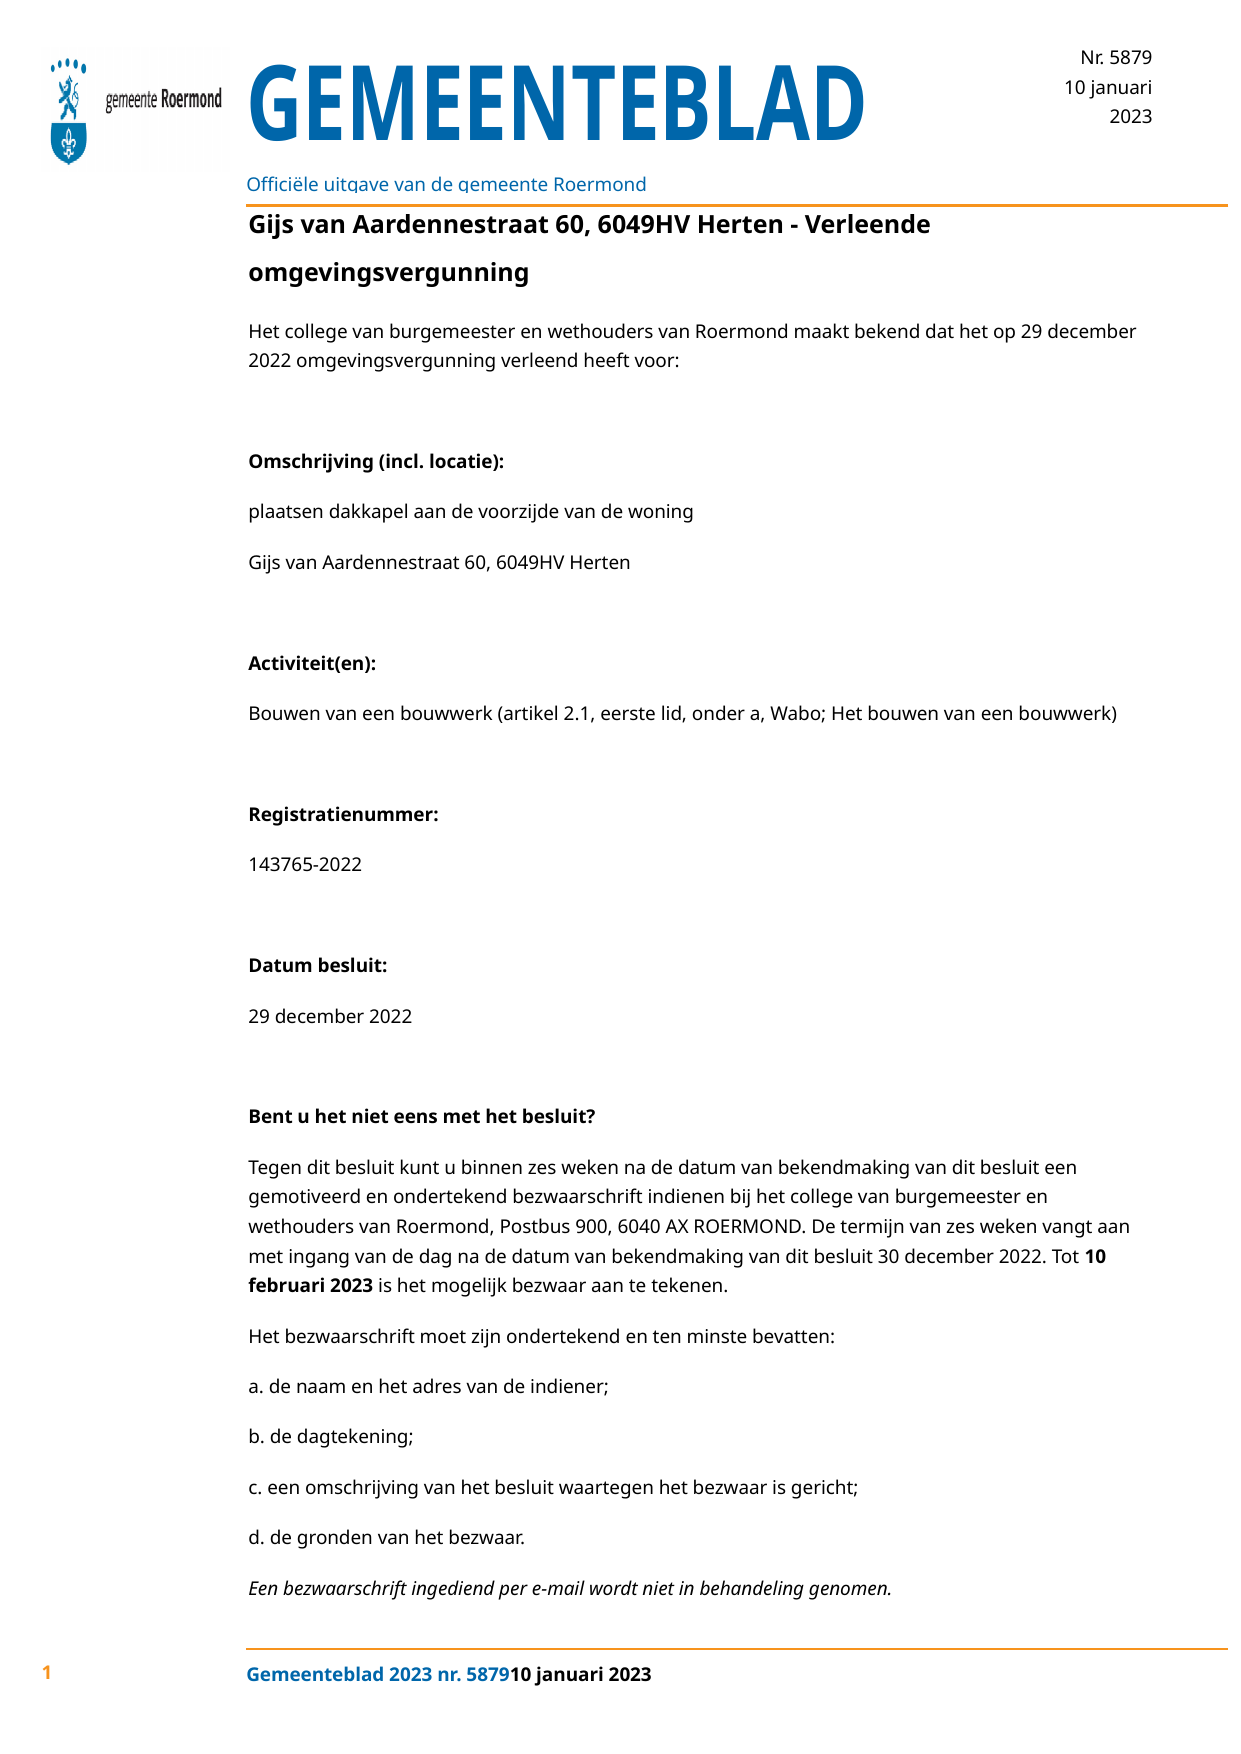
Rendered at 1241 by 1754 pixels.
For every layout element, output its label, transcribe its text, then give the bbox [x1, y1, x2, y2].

text c. een omschrijving van het besluit waartegen het bezwaar is gericht; [248, 1474, 1152, 1500]
text Het bezwaarschrift moet zijn ondertekend en ten minste bevatten: [248, 1323, 1152, 1349]
text Het college van burgemeester en wethouders van Roermond maakt bekend dat het op 29 december 2022 omgevingsvergunning verleend heeft voor: [248, 318, 1152, 373]
text Activiteit(en): [248, 650, 1152, 676]
text Bent u het niet eens met het besluit? [248, 1104, 1152, 1129]
text Een bezwaarschrift ingediend per e-mail wordt niet in behandeling genomen. [248, 1575, 1152, 1601]
text Tegen dit besluit kunt u binnen zes weken na de datum van bekendmaking van dit besluit een gemotiveerd en ondertekend bezwaarschrift indienen bij het college van burgemeester en wethouders van Roermond, Postbus 900, 6040 AX ROERMOND. De termijn van zes weken vangt aan met ingang van de dag na de datum van bekendmaking van dit besluit 30 december 2022. Tot 10 februari 2023 is het mogelijk bezwaar aan te tekenen. [248, 1154, 1152, 1298]
text b. de dagtekening; [248, 1424, 1152, 1449]
text d. de gronden van het bezwaar. [248, 1524, 1152, 1550]
text Datum besluit: [248, 952, 1152, 978]
text a. de naam en het adres van de indiener; [248, 1373, 1152, 1399]
text plaatsen dakkapel aan de voorzijde van de woning [248, 499, 1152, 524]
picture [41, 47, 231, 172]
text 143765-2022 [248, 852, 1152, 877]
text Gijs van Aardennestraat 60, 6049HV Herten [248, 549, 1152, 575]
text Bouwen van een bouwwerk (artikel 2.1, eerste lid, onder a, Wabo; Het bouwen van een bouwwerk) [248, 700, 1152, 726]
text 29 december 2022 [248, 1003, 1152, 1029]
text Omschrijving (incl. locatie): [248, 448, 1152, 474]
text Registratienummer: [248, 801, 1152, 827]
text Gijs van Aardennestraat 60, 6049HV Herten - Verleende omgevingsvergunning [248, 207, 1152, 288]
